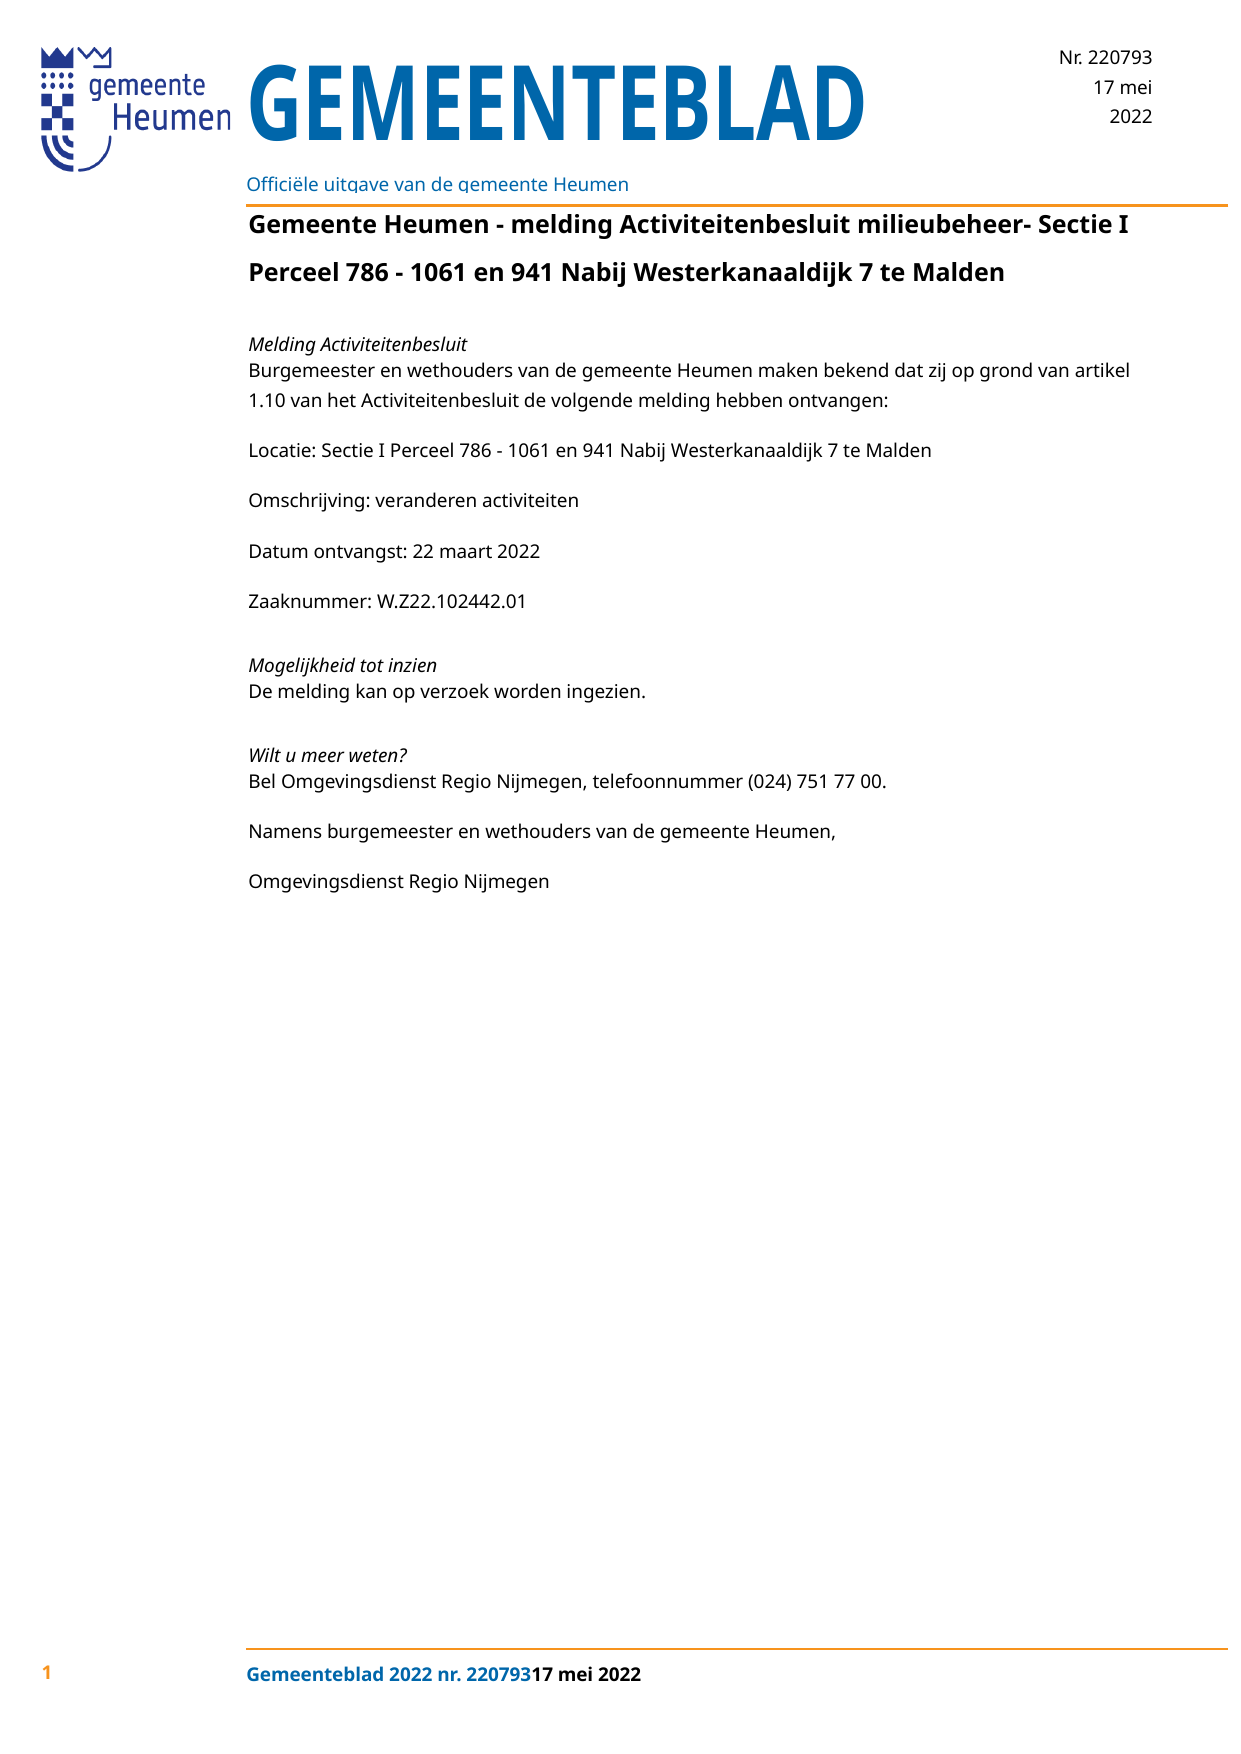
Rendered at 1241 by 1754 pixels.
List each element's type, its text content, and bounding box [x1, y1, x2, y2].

text Datum ontvangst: 22 maart 2022 [248, 538, 1152, 564]
text Melding Activiteitenbesluit [248, 331, 1152, 357]
text Namens burgemeester en wethouders van de gemeente Heumen, [248, 818, 1152, 844]
text Omgevingsdienst Regio Nijmegen [248, 869, 1152, 894]
text De melding kan op verzoek worden ingezien. [248, 678, 1152, 704]
text Gemeente Heumen - melding Activiteitenbesluit milieubeheer- Sectie I Perceel 786 - 1061 en 941 Nabij Westerkanaaldijk 7 te Malden [248, 207, 1152, 288]
text Locatie: Sectie I Perceel 786 - 1061 en 941 Nabij Westerkanaaldijk 7 te Malden [248, 437, 1152, 463]
text Wilt u meer weten? [248, 742, 1152, 768]
text Omschrijving: veranderen activiteiten [248, 488, 1152, 513]
text Mogelijkheid tot inzien [248, 652, 1152, 678]
text Burgemeester en wethouders van de gemeente Heumen maken bekend dat zij op grond van artikel 1.10 van het Activiteitenbesluit de volgende melding hebben ontvangen: [248, 357, 1152, 412]
picture [41, 47, 231, 172]
text Bel Omgevingsdienst Regio Nijmegen, telefoonnummer (024) 751 77 00. [248, 768, 1152, 793]
text Zaaknummer: W.Z22.102442.01 [248, 588, 1152, 614]
